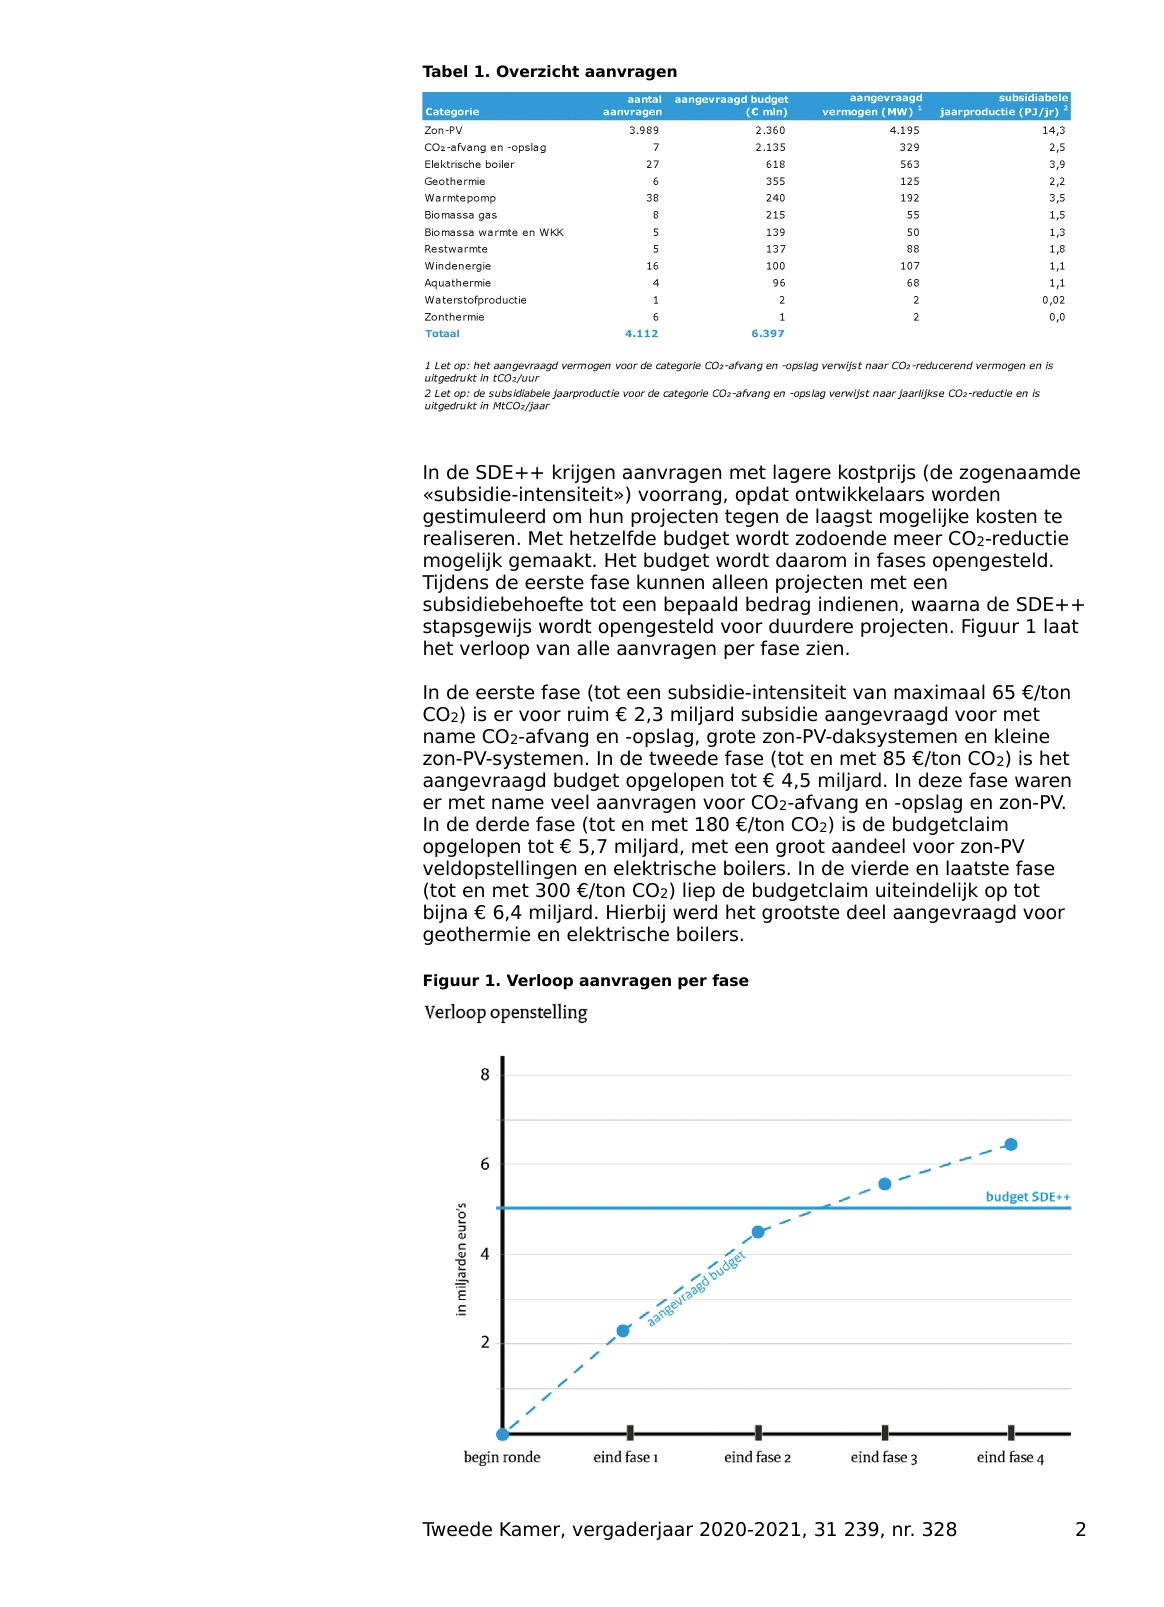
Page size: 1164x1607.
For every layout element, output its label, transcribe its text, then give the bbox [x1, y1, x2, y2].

text Figuur 1. Verloop aanvragen per fase [422, 972, 1072, 990]
picture [422, 92, 1072, 418]
text In de SDE++ krijgen aanvragen met lagere kostprijs (de zogenaamde «subsidie-intensiteit») voorrang, opdat ontwikkelaars worden gestimuleerd om hun projecten tegen de laagst mogelijke kosten te realiseren. Met hetzelfde budget wordt zodoende meer CO2-reductie mogelijk gemaakt. Het budget wordt daarom in fases opengesteld. Tijdens de eerste fase kunnen alleen projecten met een subsidiebehoefte tot een bepaald bedrag indienen, waarna de SDE++ stapsgewijs wordt opengesteld voor duurdere projecten. Figuur 1 laat het verloop van alle aanvragen per fase zien. [422, 462, 1087, 659]
text Tabel 1. Overzicht aanvragen [422, 63, 1072, 81]
picture [422, 1001, 1072, 1468]
text In de eerste fase (tot een subsidie-intensiteit van maximaal 65 €/ton CO2) is er voor ruim € 2,3 miljard subsidie aangevraagd voor met name CO2-afvang en -opslag, grote zon-PV-daksystemen en kleine zon-PV-systemen. In de tweede fase (tot en met 85 €/ton CO2) is het aangevraagd budget opgelopen tot € 4,5 miljard. In deze fase waren er met name veel aanvragen voor CO2-afvang en -opslag en zon-PV. In de derde fase (tot en met 180 €/ton CO2) is de budgetclaim opgelopen tot € 5,7 miljard, met een groot aandeel voor zon-PV veldopstellingen en elektrische boilers. In de vierde en laatste fase (tot en met 300 €/ton CO2) liep de budgetclaim uiteindelijk op tot bijna € 6,4 miljard. Hierbij werd het grootste deel aangevraagd voor geothermie en elektrische boilers. [422, 682, 1087, 946]
